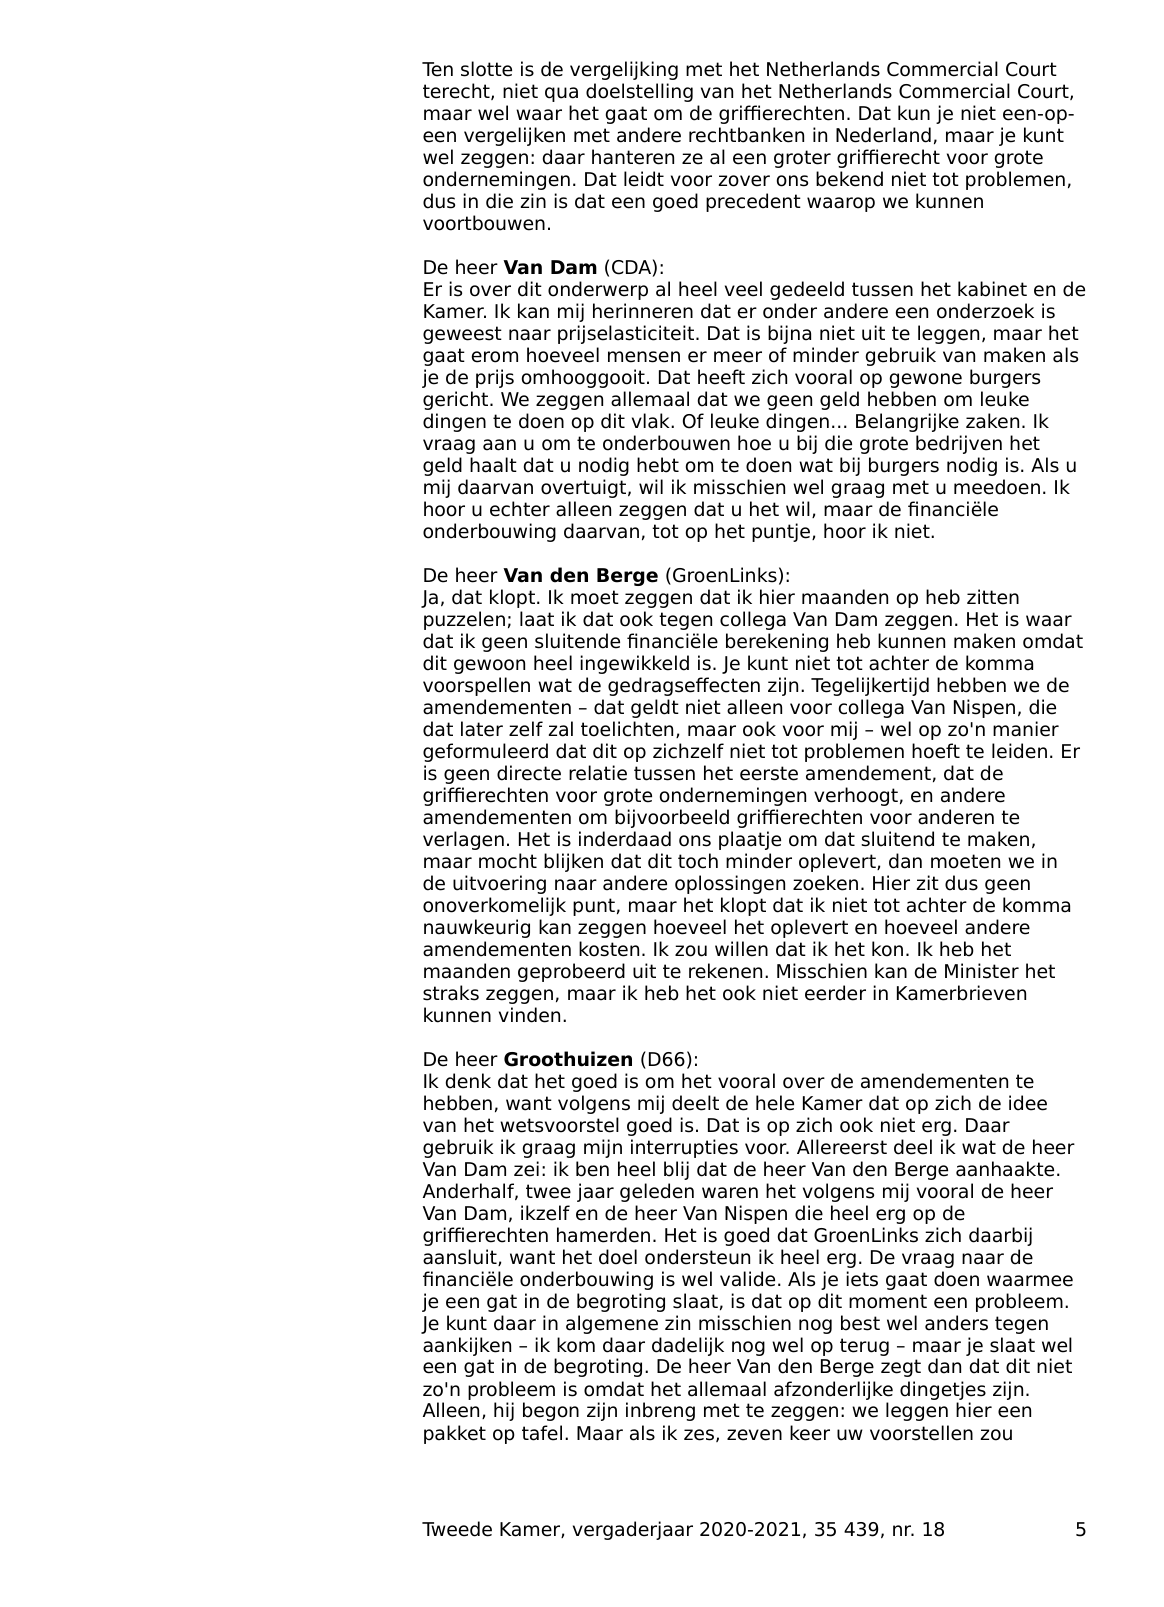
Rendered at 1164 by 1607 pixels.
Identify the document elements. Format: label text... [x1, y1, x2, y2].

text Ik denk dat het goed is om het vooral over de amendementen te hebben, want volgens mij deelt de hele Kamer dat op zich de idee van het wetsvoorstel goed is. Dat is op zich ook niet erg. Daar gebruik ik graag mijn interrupties voor. Allereerst deel ik wat de heer Van Dam zei: ik ben heel blij dat de heer Van den Berge aanhaakte. Anderhalf, twee jaar geleden waren het volgens mij vooral de heer Van Dam, ikzelf en de heer Van Nispen die heel erg op de griffierechten hamerden. Het is goed dat GroenLinks zich daarbij aansluit, want het doel ondersteun ik heel erg. De vraag naar de financiële onderbouwing is wel valide. Als je iets gaat doen waarmee je een gat in de begroting slaat, is dat op dit moment een probleem. Je kunt daar in algemene zin misschien nog best wel anders tegen aankijken – ik kom daar dadelijk nog wel op terug – maar je slaat wel een gat in de begroting. De heer Van den Berge zegt dan dat dit niet zo'n probleem is omdat het allemaal afzonderlijke dingetjes zijn. Alleen, hij begon zijn inbreng met te zeggen: we leggen hier een pakket op tafel. Maar als ik zes, zeven keer uw voorstellen zou [422, 1071, 1087, 1444]
text Er is over dit onderwerp al heel veel gedeeld tussen het kabinet en de Kamer. Ik kan mij herinneren dat er onder andere een onderzoek is geweest naar prijselasticiteit. Dat is bijna niet uit te leggen, maar het gaat erom hoeveel mensen er meer of minder gebruik van maken als je de prijs omhooggooit. Dat heeft zich vooral op gewone burgers gericht. We zeggen allemaal dat we geen geld hebben om leuke dingen te doen op dit vlak. Of leuke dingen... Belangrijke zaken. Ik vraag aan u om te onderbouwen hoe u bij die grote bedrijven het geld haalt dat u nodig hebt om te doen wat bij burgers nodig is. Als u mij daarvan overtuigt, wil ik misschien wel graag met u meedoen. Ik hoor u echter alleen zeggen dat u het wil, maar de financiële onderbouwing daarvan, tot op het puntje, hoor ik niet. [422, 279, 1087, 543]
text Ten slotte is de vergelijking met het Netherlands Commercial Court terecht, niet qua doelstelling van het Netherlands Commercial Court, maar wel waar het gaat om de griffierechten. Dat kun je niet een-op-een vergelijken met andere rechtbanken in Nederland, maar je kunt wel zeggen: daar hanteren ze al een groter griffierecht voor grote ondernemingen. Dat leidt voor zover ons bekend niet tot problemen, dus in die zin is dat een goed precedent waarop we kunnen voortbouwen. [422, 59, 1087, 235]
text De heer Groothuizen (D66): [422, 1049, 1087, 1071]
text De heer Van den Berge (GroenLinks): [422, 565, 1087, 587]
text Ja, dat klopt. Ik moet zeggen dat ik hier maanden op heb zitten puzzelen; laat ik dat ook tegen collega Van Dam zeggen. Het is waar dat ik geen sluitende financiële berekening heb kunnen maken omdat dit gewoon heel ingewikkeld is. Je kunt niet tot achter de komma voorspellen wat de gedragseffecten zijn. Tegelijkertijd hebben we de amendementen – dat geldt niet alleen voor collega Van Nispen, die dat later zelf zal toelichten, maar ook voor mij – wel op zo'n manier geformuleerd dat dit op zichzelf niet tot problemen hoeft te leiden. Er is geen directe relatie tussen het eerste amendement, dat de griffierechten voor grote ondernemingen verhoogt, en andere amendementen om bijvoorbeeld griffierechten voor anderen te verlagen. Het is inderdaad ons plaatje om dat sluitend te maken, maar mocht blijken dat dit toch minder oplevert, dan moeten we in de uitvoering naar andere oplossingen zoeken. Hier zit dus geen onoverkomelijk punt, maar het klopt dat ik niet tot achter de komma nauwkeurig kan zeggen hoeveel het oplevert en hoeveel andere amendementen kosten. Ik zou willen dat ik het kon. Ik heb het maanden geprobeerd uit te rekenen. Misschien kan de Minister het straks zeggen, maar ik heb het ook niet eerder in Kamerbrieven kunnen vinden. [422, 587, 1087, 1027]
text De heer Van Dam (CDA): [422, 257, 1087, 279]
